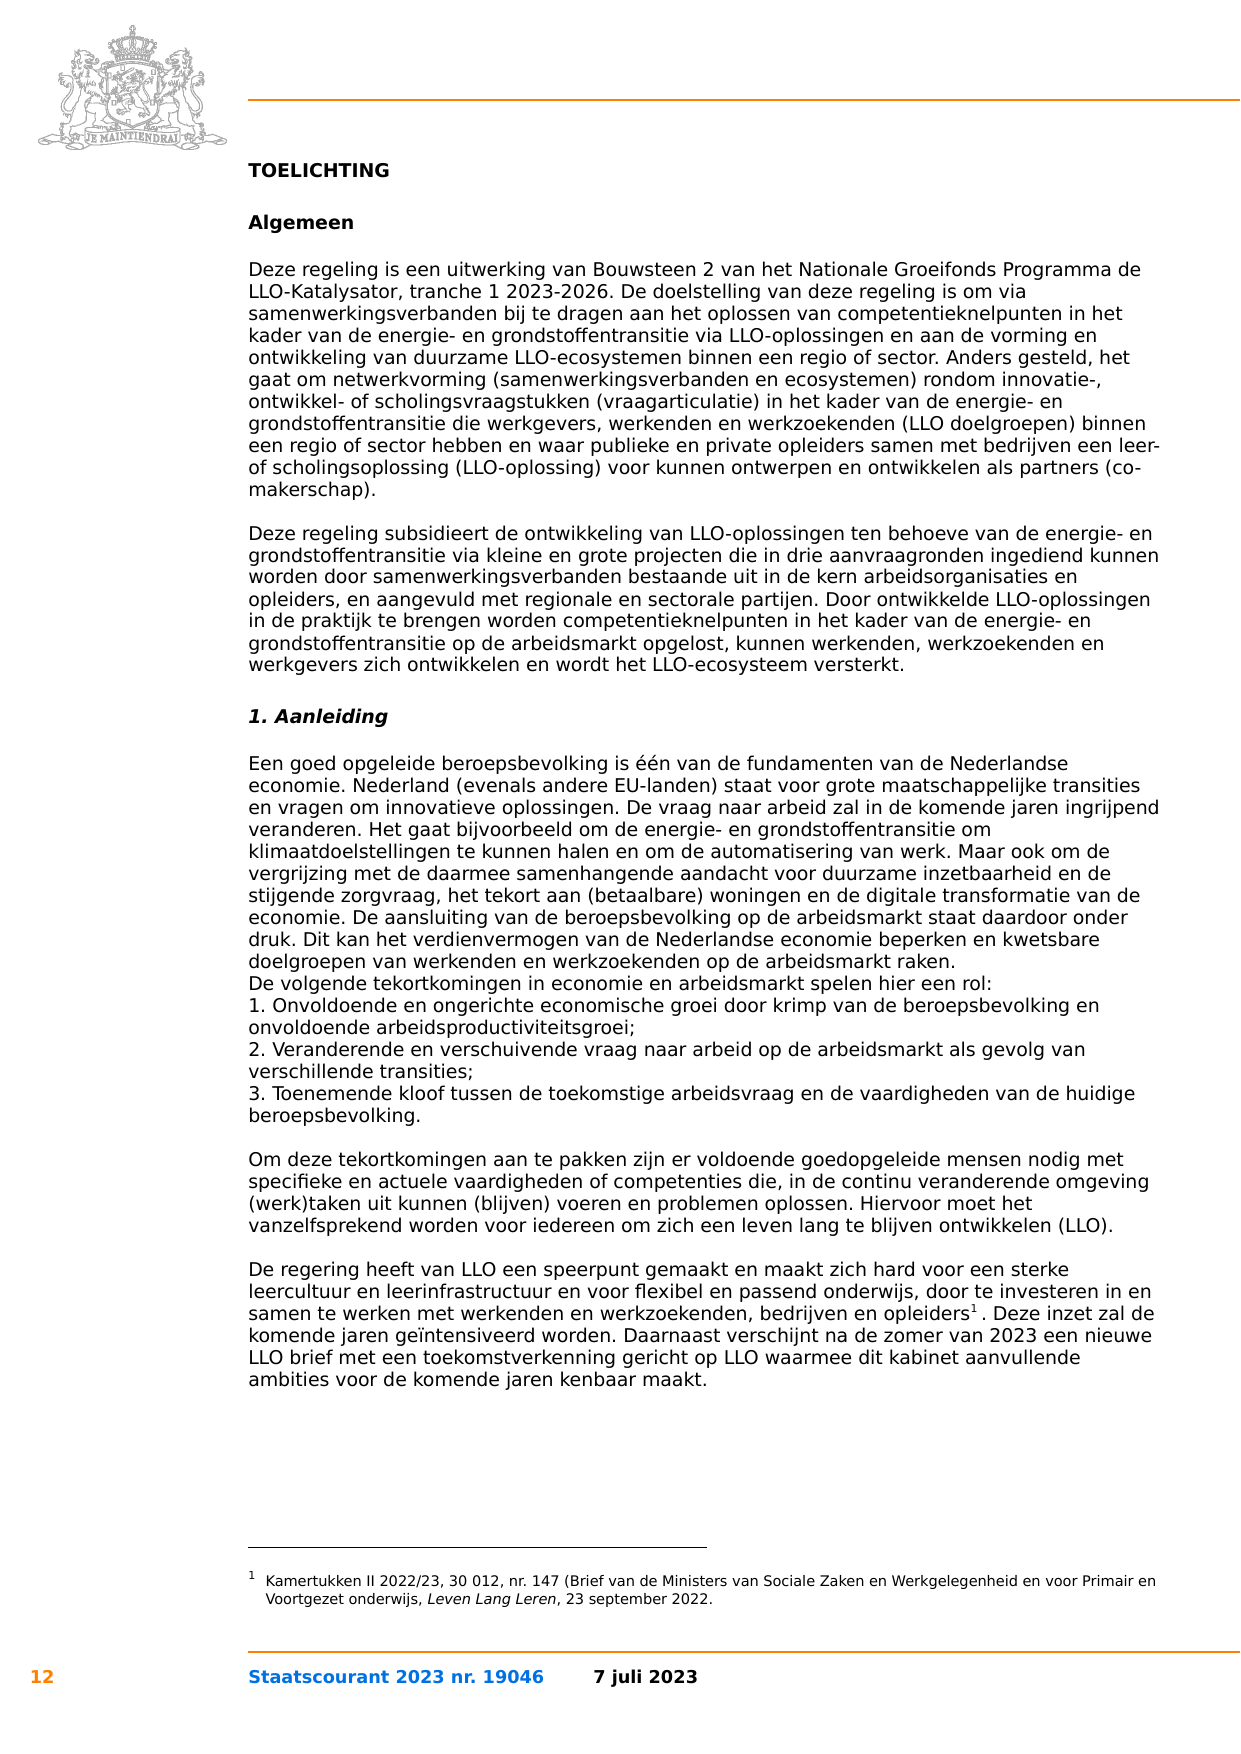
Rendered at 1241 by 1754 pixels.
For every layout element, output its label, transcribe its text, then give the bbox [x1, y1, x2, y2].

picture [38, 25, 227, 150]
text 2. Veranderende en verschuivende vraag naar arbeid op de arbeidsmarkt als gevolg van verschillende transities; [248, 1039, 1163, 1083]
text Om deze tekortkomingen aan te pakken zijn er voldoende goedopgeleide mensen nodig met specifieke en actuele vaardigheden of competenties die, in de continu veranderende omgeving (werk)taken uit kunnen (blijven) voeren en problemen oplossen. Hiervoor moet het vanzelfsprekend worden voor iedereen om zich een leven lang te blijven ontwikkelen (LLO). [248, 1149, 1163, 1237]
subtitle TOELICHTING [248, 160, 1163, 182]
text De volgende tekortkomingen in economie en arbeidsmarkt spelen hier een rol: [248, 973, 1163, 995]
subtitle Algemeen [248, 212, 1163, 234]
subtitle 1. Aanleiding [248, 706, 1163, 728]
text De regering heeft van LLO een speerpunt gemaakt en maakt zich hard voor een sterke leercultuur en leerinfrastructuur en voor flexibel en passend onderwijs, door te investeren in en samen te werken met werkenden en werkzoekenden, bedrijven en opleiders. Deze inzet zal de komende jaren geïntensiveerd worden. Daarnaast verschijnt na de zomer van 2023 een nieuwe LLO brief met een toekomstverkenning gericht op LLO waarmee dit kabinet aanvullende ambities voor de komende jaren kenbaar maakt. [248, 1259, 1163, 1391]
text Deze regeling is een uitwerking van Bouwsteen 2 van het Nationale Groeifonds Programma de LLO-Katalysator, tranche 1 2023-2026. De doelstelling van deze regeling is om via samenwerkingsverbanden bij te dragen aan het oplossen van competentieknelpunten in het kader van de energie- en grondstoffentransitie via LLO-oplossingen en aan de vorming en ontwikkeling van duurzame LLO-ecosystemen binnen een regio of sector. Anders gesteld, het gaat om netwerkvorming (samenwerkingsverbanden en ecosystemen) rondom innovatie-, ontwikkel- of scholingsvraagstukken (vraagarticulatie) in het kader van de energie- en grondstoffentransitie die werkgevers, werkenden en werkzoekenden (LLO doelgroepen) binnen een regio of sector hebben en waar publieke en private opleiders samen met bedrijven een leer- of scholingsoplossing (LLO-oplossing) voor kunnen ontwerpen en ontwikkelen als partners (co-makerschap). [248, 259, 1163, 501]
text 1. Onvoldoende en ongerichte economische groei door krimp van de beroepsbevolking en onvoldoende arbeidsproductiviteitsgroei; [248, 995, 1163, 1039]
text 3. Toenemende kloof tussen de toekomstige arbeidsvraag en de vaardigheden van de huidige beroepsbevolking. [248, 1083, 1163, 1127]
text Deze regeling subsidieert de ontwikkeling van LLO-oplossingen ten behoeve van de energie- en grondstoffentransitie via kleine en grote projecten die in drie aanvraagronden ingediend kunnen worden door samenwerkingsverbanden bestaande uit in de kern arbeidsorganisaties en opleiders, en aangevuld met regionale en sectorale partijen. Door ontwikkelde LLO-oplossingen in de praktijk te brengen worden competentieknelpunten in het kader van de energie- en grondstoffentransitie op de arbeidsmarkt opgelost, kunnen werkenden, werkzoekenden en werkgevers zich ontwikkelen en wordt het LLO-ecosysteem versterkt. [248, 522, 1163, 676]
text Kamertukken II 2022/23, 30 012, nr. 147 (Brief van de Ministers van Sociale Zaken en Werkgelegenheid en voor Primair en Voortgezet onderwijs, Leven Lang Leren, 23 september 2022. [248, 1569, 1163, 1608]
text Een goed opgeleide beroepsbevolking is één van de fundamenten van de Nederlandse economie. Nederland (evenals andere EU-landen) staat voor grote maatschappelijke transities en vragen om innovatieve oplossingen. De vraag naar arbeid zal in de komende jaren ingrijpend veranderen. Het gaat bijvoorbeeld om de energie- en grondstoffentransitie om klimaatdoelstellingen te kunnen halen en om de automatisering van werk. Maar ook om de vergrijzing met de daarmee samenhangende aandacht voor duurzame inzetbaarheid en de stijgende zorgvraag, het tekort aan (betaalbare) woningen en de digitale transformatie van de economie. De aansluiting van de beroepsbevolking op de arbeidsmarkt staat daardoor onder druk. Dit kan het verdienvermogen van de Nederlandse economie beperken en kwetsbare doelgroepen van werkenden en werkzoekenden op de arbeidsmarkt raken. [248, 753, 1163, 973]
